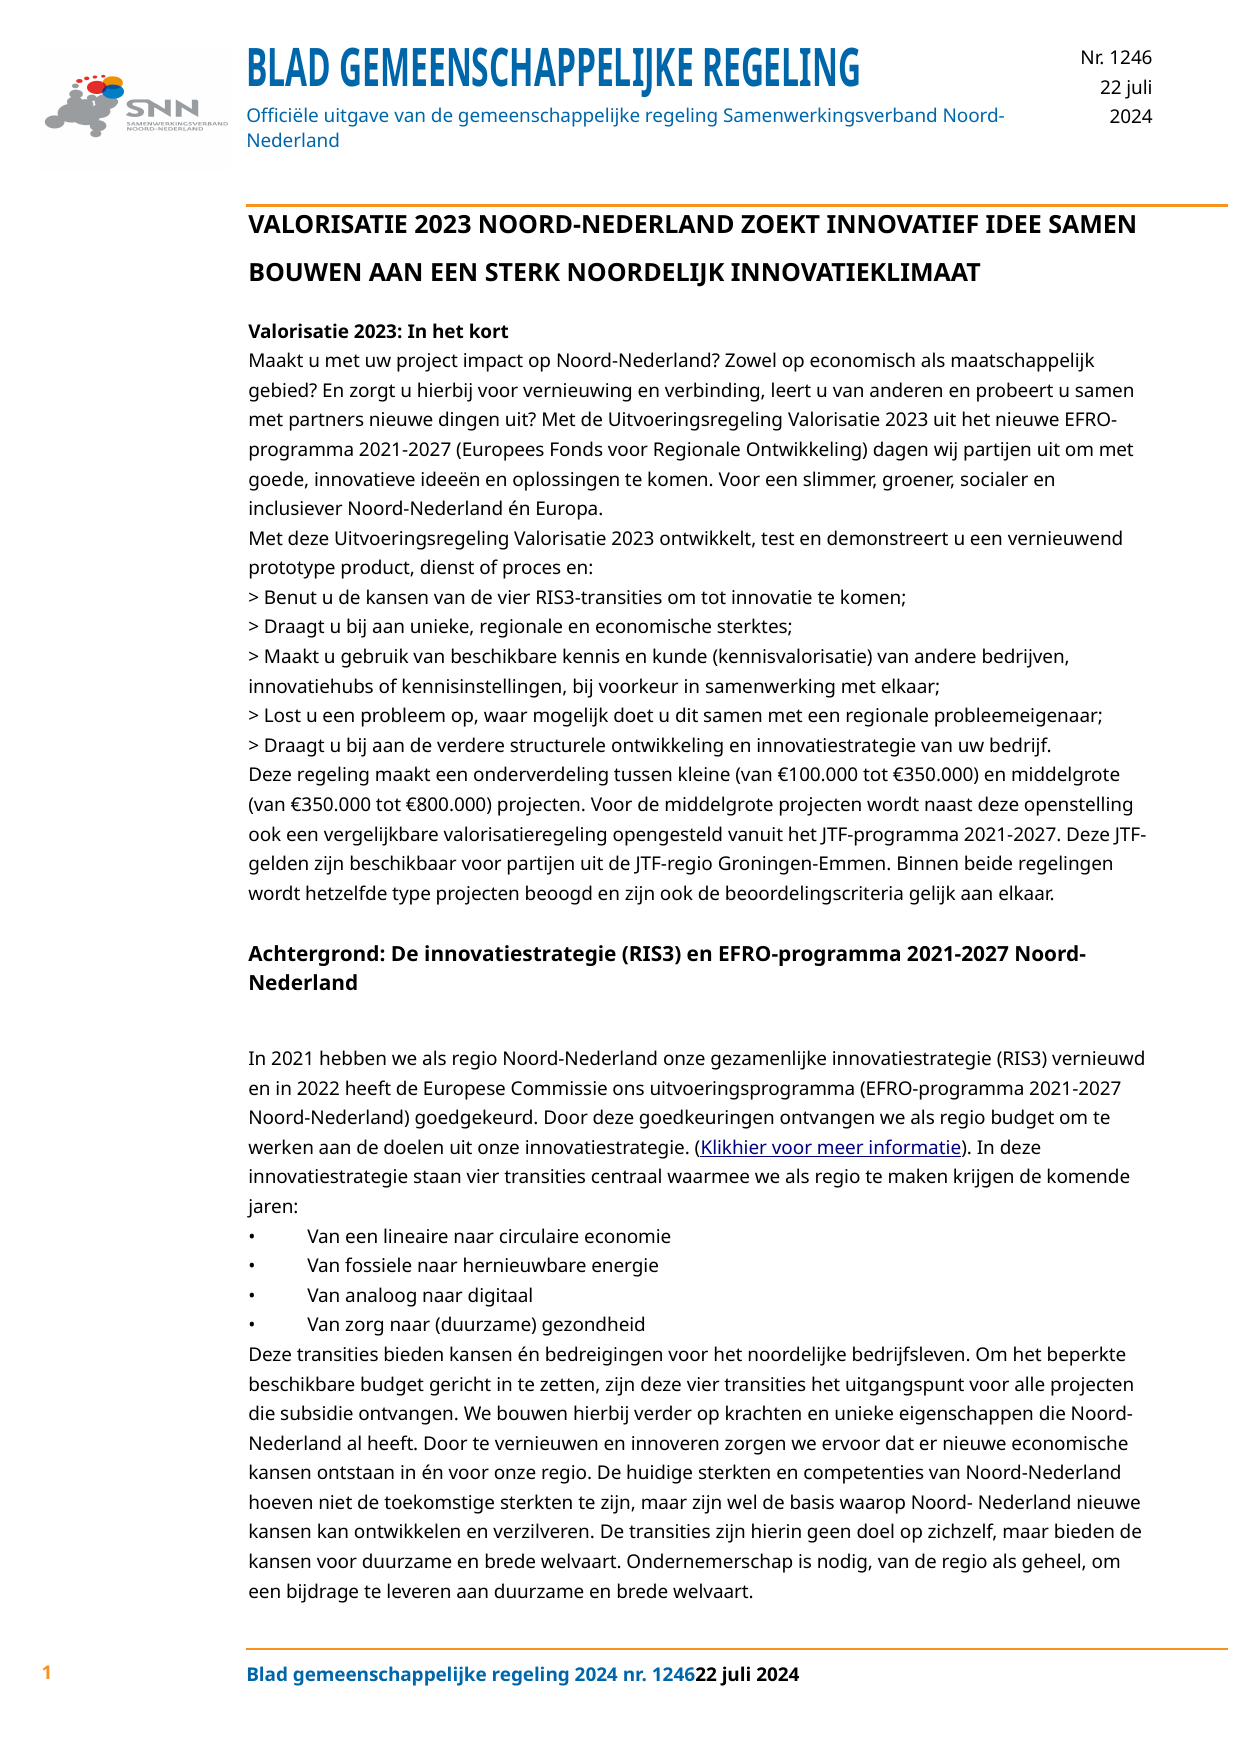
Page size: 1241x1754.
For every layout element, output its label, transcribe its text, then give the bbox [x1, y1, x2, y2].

text Deze transities bieden kansen én bedreigingen voor het noordelijke bedrijfsleven. Om het beperkte beschikbare budget gericht in te zetten, zijn deze vier transities het uitgangspunt voor alle projecten die subsidie ontvangen. We bouwen hierbij verder op krachten en unieke eigenschappen die Noord-Nederland al heeft. Door te vernieuwen en innoveren zorgen we ervoor dat er nieuwe economische kansen ontstaan in én voor onze regio. De huidige sterkten en competenties van Noord-Nederland hoeven niet de toekomstige sterkten te zijn, maar zijn wel de basis waarop Noord- Nederland nieuwe kansen kan ontwikkelen en verzilveren. De transities zijn hierin geen doel op zichzelf, maar bieden de kansen voor duurzame en brede welvaart. Ondernemerschap is nodig, van de regio als geheel, om een bijdrage te leveren aan duurzame en brede welvaart. [248, 1341, 1152, 1603]
text Valorisatie 2023: In het kort [248, 318, 1152, 344]
list Van een lineaire naar circulaire economie [248, 1223, 1152, 1248]
text Achtergrond: De innovatiestrategie (RIS3) en EFRO-programma 2021-2027 Noord-Nederland [248, 939, 1152, 996]
text Maakt u met uw project impact op Noord-Nederland? Zowel op economisch als maatschappelijk gebied? En zorgt u hierbij voor vernieuwing en verbinding, leert u van anderen en probeert u samen met partners nieuwe dingen uit? Met de Uitvoeringsregeling Valorisatie 2023 uit het nieuwe EFRO-programma 2021-2027 (Europees Fonds voor Regionale Ontwikkeling) dagen wij partijen uit om met goede, innovatieve ideeën en oplossingen te komen. Voor een slimmer, groener, socialer en inclusiever Noord-Nederland én Europa. [248, 347, 1152, 521]
list Van analoog naar digitaal [248, 1282, 1152, 1308]
text > Maakt u gebruik van beschikbare kennis en kunde (kennisvalorisatie) van andere bedrijven, innovatiehubs of kennisinstellingen, bij voorkeur in samenwerking met elkaar; [248, 643, 1152, 699]
text > Draagt u bij aan unieke, regionale en economische sterktes; [248, 614, 1152, 639]
text > Benut u de kansen van de vier RIS3-transities om tot innovatie te komen; [248, 584, 1152, 610]
list Van fossiele naar hernieuwbare energie [248, 1252, 1152, 1278]
text > Draagt u bij aan de verdere structurele ontwikkeling en innovatiestrategie van uw bedrijf. [248, 732, 1152, 758]
picture [41, 47, 231, 172]
text > Lost u een probleem op, waar mogelijk doet u dit samen met een regionale probleemeigenaar; [248, 702, 1152, 728]
text In 2021 hebben we als regio Noord-Nederland onze gezamenlijke innovatiestrategie (RIS3) vernieuwd en in 2022 heeft de Europese Commissie ons uitvoeringsprogramma (EFRO-programma 2021-2027 Noord-Nederland) goedgekeurd. Door deze goedkeuringen ontvangen we als regio budget om te werken aan de doelen uit onze innovatiestrategie. (Klikhier voor meer informatie). In deze innovatiestrategie staan vier transities centraal waarmee we als regio te maken krijgen de komende jaren: [248, 1045, 1152, 1219]
text Met deze Uitvoeringsregeling Valorisatie 2023 ontwikkelt, test en demonstreert u een vernieuwend prototype product, dienst of proces en: [248, 525, 1152, 580]
text Deze regeling maakt een onderverdeling tussen kleine (van €100.000 tot €350.000) en middelgrote (van €350.000 tot €800.000) projecten. Voor de middelgrote projecten wordt naast deze openstelling ook een vergelijkbare valorisatieregeling opengesteld vanuit het JTF-programma 2021-2027. Deze JTF-gelden zijn beschikbaar voor partijen uit de JTF-regio Groningen-Emmen. Binnen beide regelingen wordt hetzelfde type projecten beoogd en zijn ook de beoordelingscriteria gelijk aan elkaar. [248, 762, 1152, 906]
list Van zorg naar (duurzame) gezondheid [248, 1312, 1152, 1337]
text VALORISATIE 2023 NOORD-NEDERLAND ZOEKT INNOVATIEF IDEE SAMEN BOUWEN AAN EEN STERK NOORDELIJK INNOVATIEKLIMAAT [248, 207, 1152, 288]
